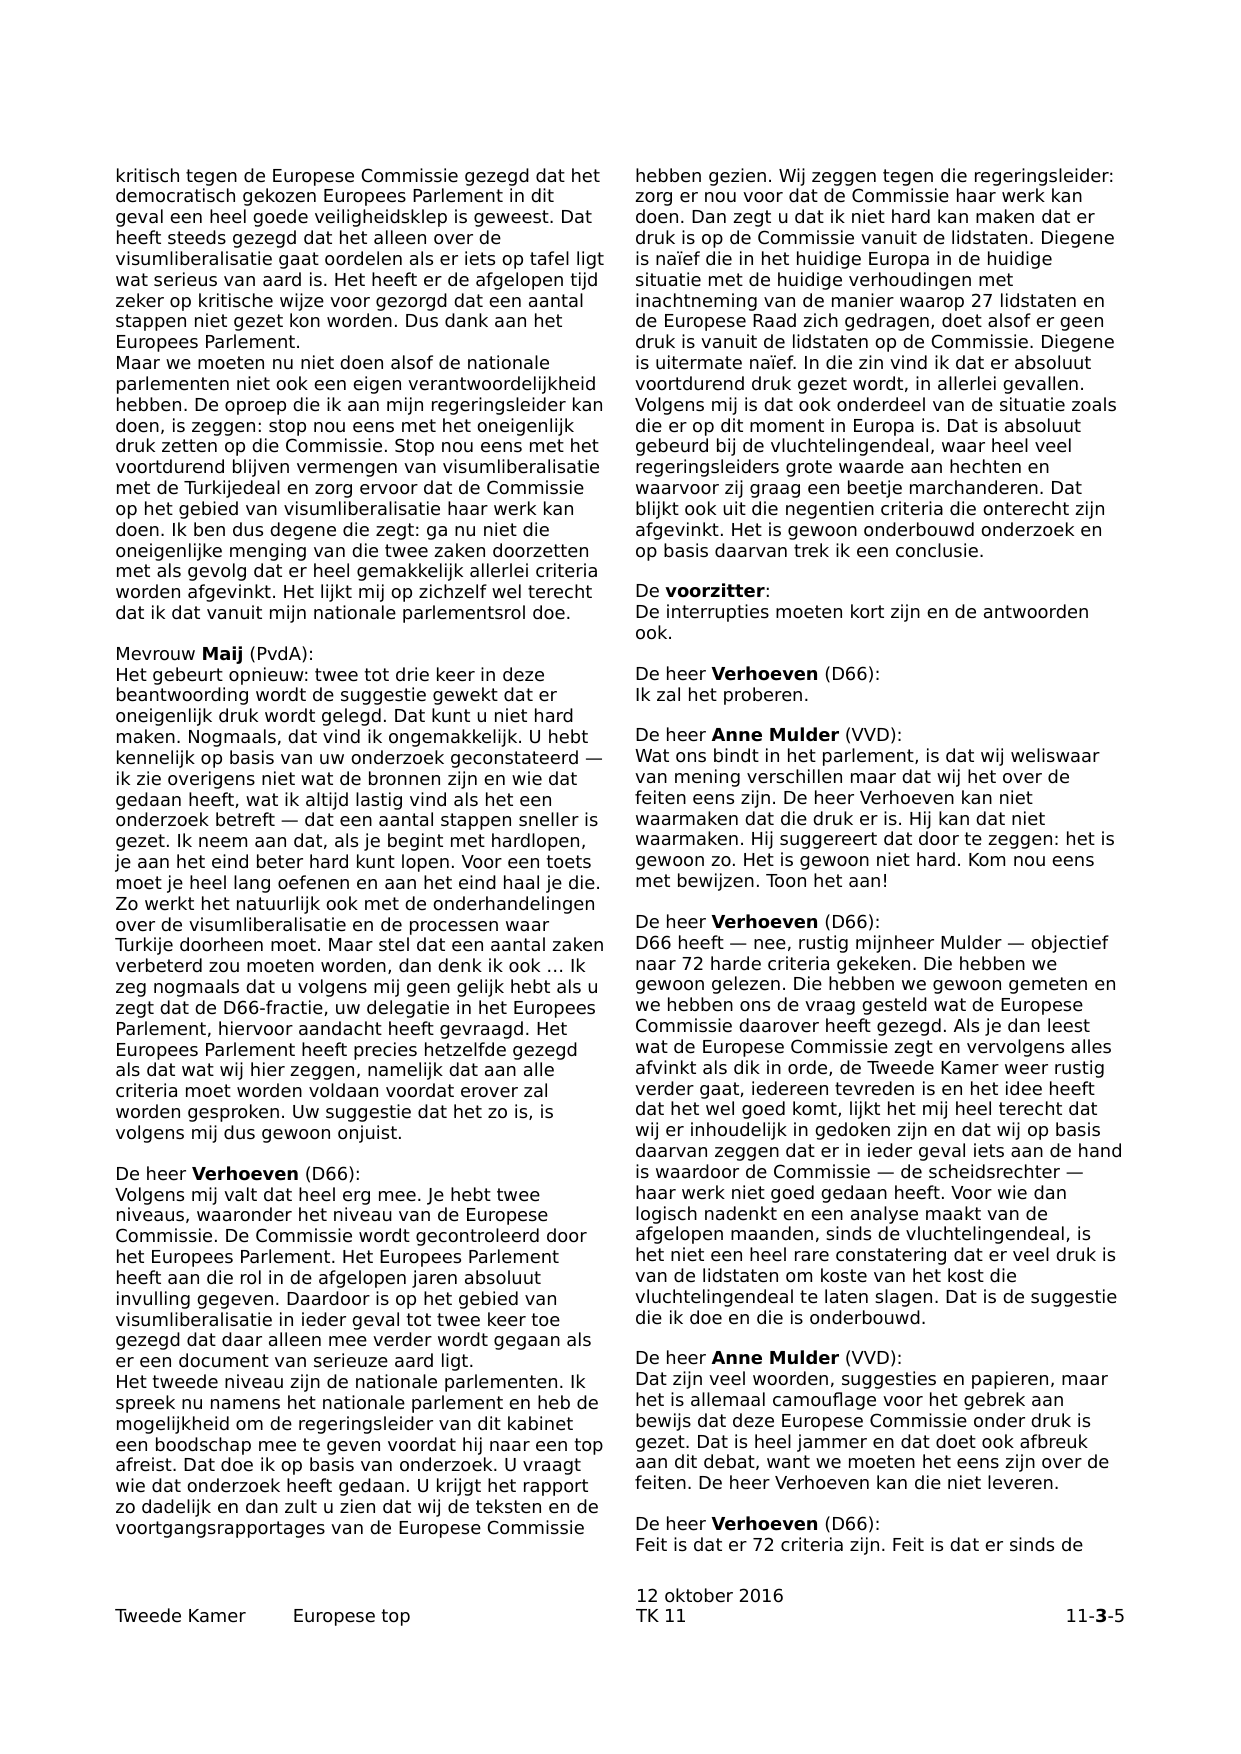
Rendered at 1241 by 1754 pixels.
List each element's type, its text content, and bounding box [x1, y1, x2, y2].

text De voorzitter: [635, 581, 1125, 602]
text Ik zal het proberen. [635, 684, 1125, 705]
text De heer Verhoeven (D66): [115, 1163, 605, 1184]
text Maar we moeten nu niet doen alsof de nationale parlementen niet ook een eigen verantwoordelijkheid hebben. De oproep die ik aan mijn regeringsleider kan doen, is zeggen: stop nou eens met het oneigenlijk druk zetten op die Commissie. Stop nou eens met het voortdurend blijven vermengen van visumliberalisatie met de Turkijedeal en zorg ervoor dat de Commissie op het gebied van visumliberalisatie haar werk kan doen. Ik ben dus degene die zegt: ga nu niet die oneigenlijke menging van die twee zaken doorzetten met als gevolg dat er heel gemakkelijk allerlei criteria worden afgevinkt. Het lijkt mij op zichzelf wel terecht dat ik dat vanuit mijn nationale parlementsrol doe. [115, 353, 605, 624]
text De heer Verhoeven (D66): [635, 663, 1125, 684]
text De heer Anne Mulder (VVD): [635, 725, 1125, 746]
text D66 heeft — nee, rustig mijnheer Mulder — objectief naar 72 harde criteria gekeken. Die hebben we gewoon gelezen. Die hebben we gewoon gemeten en we hebben ons de vraag gesteld wat de Europese Commissie daarover heeft gezegd. Als je dan leest wat de Europese Commissie zegt en vervolgens alles afvinkt als dik in orde, de Tweede Kamer weer rustig verder gaat, iedereen tevreden is en het idee heeft dat het wel goed komt, lijkt het mij heel terecht dat wij er inhoudelijk in gedoken zijn en dat wij op basis daarvan zeggen dat er in ieder geval iets aan de hand is waardoor de Commissie — de scheidsrechter — haar werk niet goed gedaan heeft. Voor wie dan logisch nadenkt en een analyse maakt van de afgelopen maanden, sinds de vluchtelingendeal, is het niet een heel rare constatering dat er veel druk is van de lidstaten om koste van het kost die vluchtelingendeal te laten slagen. Dat is de suggestie die ik doe en die is onderbouwd. [635, 932, 1125, 1328]
text Het tweede niveau zijn de nationale parlementen. Ik spreek nu namens het nationale parlement en heb de mogelijkheid om de regeringsleider van dit kabinet een boodschap mee te geven voordat hij naar een top afreist. Dat doe ik op basis van onderzoek. U vraagt wie dat onderzoek heeft gedaan. U krijgt het rapport zo dadelijk en dan zult u zien dat wij de teksten en de voortgangsrapportages van de Europese Commissie [115, 1372, 605, 1538]
text De heer Verhoeven (D66): [635, 1514, 1125, 1535]
text Het gebeurt opnieuw: twee tot drie keer in deze beantwoording wordt de suggestie gewekt dat er oneigenlijk druk wordt gelegd. Dat kunt u niet hard maken. Nogmaals, dat vind ik ongemakkelijk. U hebt kennelijk op basis van uw onderzoek geconstateerd — ik zie overigens niet wat de bronnen zijn en wie dat gedaan heeft, wat ik altijd lastig vind als het een onderzoek betreft — dat een aantal stappen sneller is gezet. Ik neem aan dat, als je begint met hardlopen, je aan het eind beter hard kunt lopen. Voor een toets moet je heel lang oefenen en aan het eind haal je die. Zo werkt het natuurlijk ook met de onderhandelingen over de visumliberalisatie en de processen waar Turkije doorheen moet. Maar stel dat een aantal zaken verbeterd zou moeten worden, dan denk ik ook … Ik zeg nogmaals dat u volgens mij geen gelijk hebt als u zegt dat de D66-fractie, uw delegatie in het Europees Parlement, hiervoor aandacht heeft gevraagd. Het Europees Parlement heeft precies hetzelfde gezegd als dat wat wij hier zeggen, namelijk dat aan alle criteria moet worden voldaan voordat erover zal worden gesproken. Uw suggestie dat het zo is, is volgens mij dus gewoon onjuist. [115, 664, 605, 1143]
text De heer Verhoeven (D66): [635, 912, 1125, 932]
text kritisch tegen de Europese Commissie gezegd dat het democratisch gekozen Europees Parlement in dit geval een heel goede veiligheidsklep is geweest. Dat heeft steeds gezegd dat het alleen over de visumliberalisatie gaat oordelen als er iets op tafel ligt wat serieus van aard is. Het heeft er de afgelopen tijd zeker op kritische wijze voor gezorgd dat een aantal stappen niet gezet kon worden. Dus dank aan het Europees Parlement. [115, 165, 605, 353]
text De interrupties moeten kort zijn en de antwoorden ook. [635, 602, 1125, 643]
text Wat ons bindt in het parlement, is dat wij weliswaar van mening verschillen maar dat wij het over de feiten eens zijn. De heer Verhoeven kan niet waarmaken dat die druk er is. Hij kan dat niet waarmaken. Hij suggereert dat door te zeggen: het is gewoon zo. Het is gewoon niet hard. Kom nou eens met bewijzen. Toon het aan! [635, 746, 1125, 892]
text Volgens mij valt dat heel erg mee. Je hebt twee niveaus, waaronder het niveau van de Europese Commissie. De Commissie wordt gecontroleerd door het Europees Parlement. Het Europees Parlement heeft aan die rol in de afgelopen jaren absoluut invulling gegeven. Daardoor is op het gebied van visumliberalisatie in ieder geval tot twee keer toe gezegd dat daar alleen mee verder wordt gegaan als er een document van serieuze aard ligt. [115, 1184, 605, 1372]
text De heer Anne Mulder (VVD): [635, 1348, 1125, 1369]
text Dat zijn veel woorden, suggesties en papieren, maar het is allemaal camouflage voor het gebrek aan bewijs dat deze Europese Commissie onder druk is gezet. Dat is heel jammer en dat doet ook afbreuk aan dit debat, want we moeten het eens zijn over de feiten. De heer Verhoeven kan die niet leveren. [635, 1369, 1125, 1494]
text Feit is dat er 72 criteria zijn. Feit is dat er sinds de [635, 1535, 1125, 1556]
text Mevrouw Maij (PvdA): [115, 644, 605, 664]
text hebben gezien. Wij zeggen tegen die regeringsleider: zorg er nou voor dat de Commissie haar werk kan doen. Dan zegt u dat ik niet hard kan maken dat er druk is op de Commissie vanuit de lidstaten. Diegene is naïef die in het huidige Europa in de huidige situatie met de huidige verhoudingen met inachtneming van de manier waarop 27 lidstaten en de Europese Raad zich gedragen, doet alsof er geen druk is vanuit de lidstaten op de Commissie. Diegene is uitermate naïef. In die zin vind ik dat er absoluut voortdurend druk gezet wordt, in allerlei gevallen. Volgens mij is dat ook onderdeel van de situatie zoals die er op dit moment in Europa is. Dat is absoluut gebeurd bij de vluchtelingendeal, waar heel veel regeringsleiders grote waarde aan hechten en waarvoor zij graag een beetje marchanderen. Dat blijkt ook uit die negentien criteria die onterecht zijn afgevinkt. Het is gewoon onderbouwd onderzoek en op basis daarvan trek ik een conclusie. [635, 165, 1125, 561]
